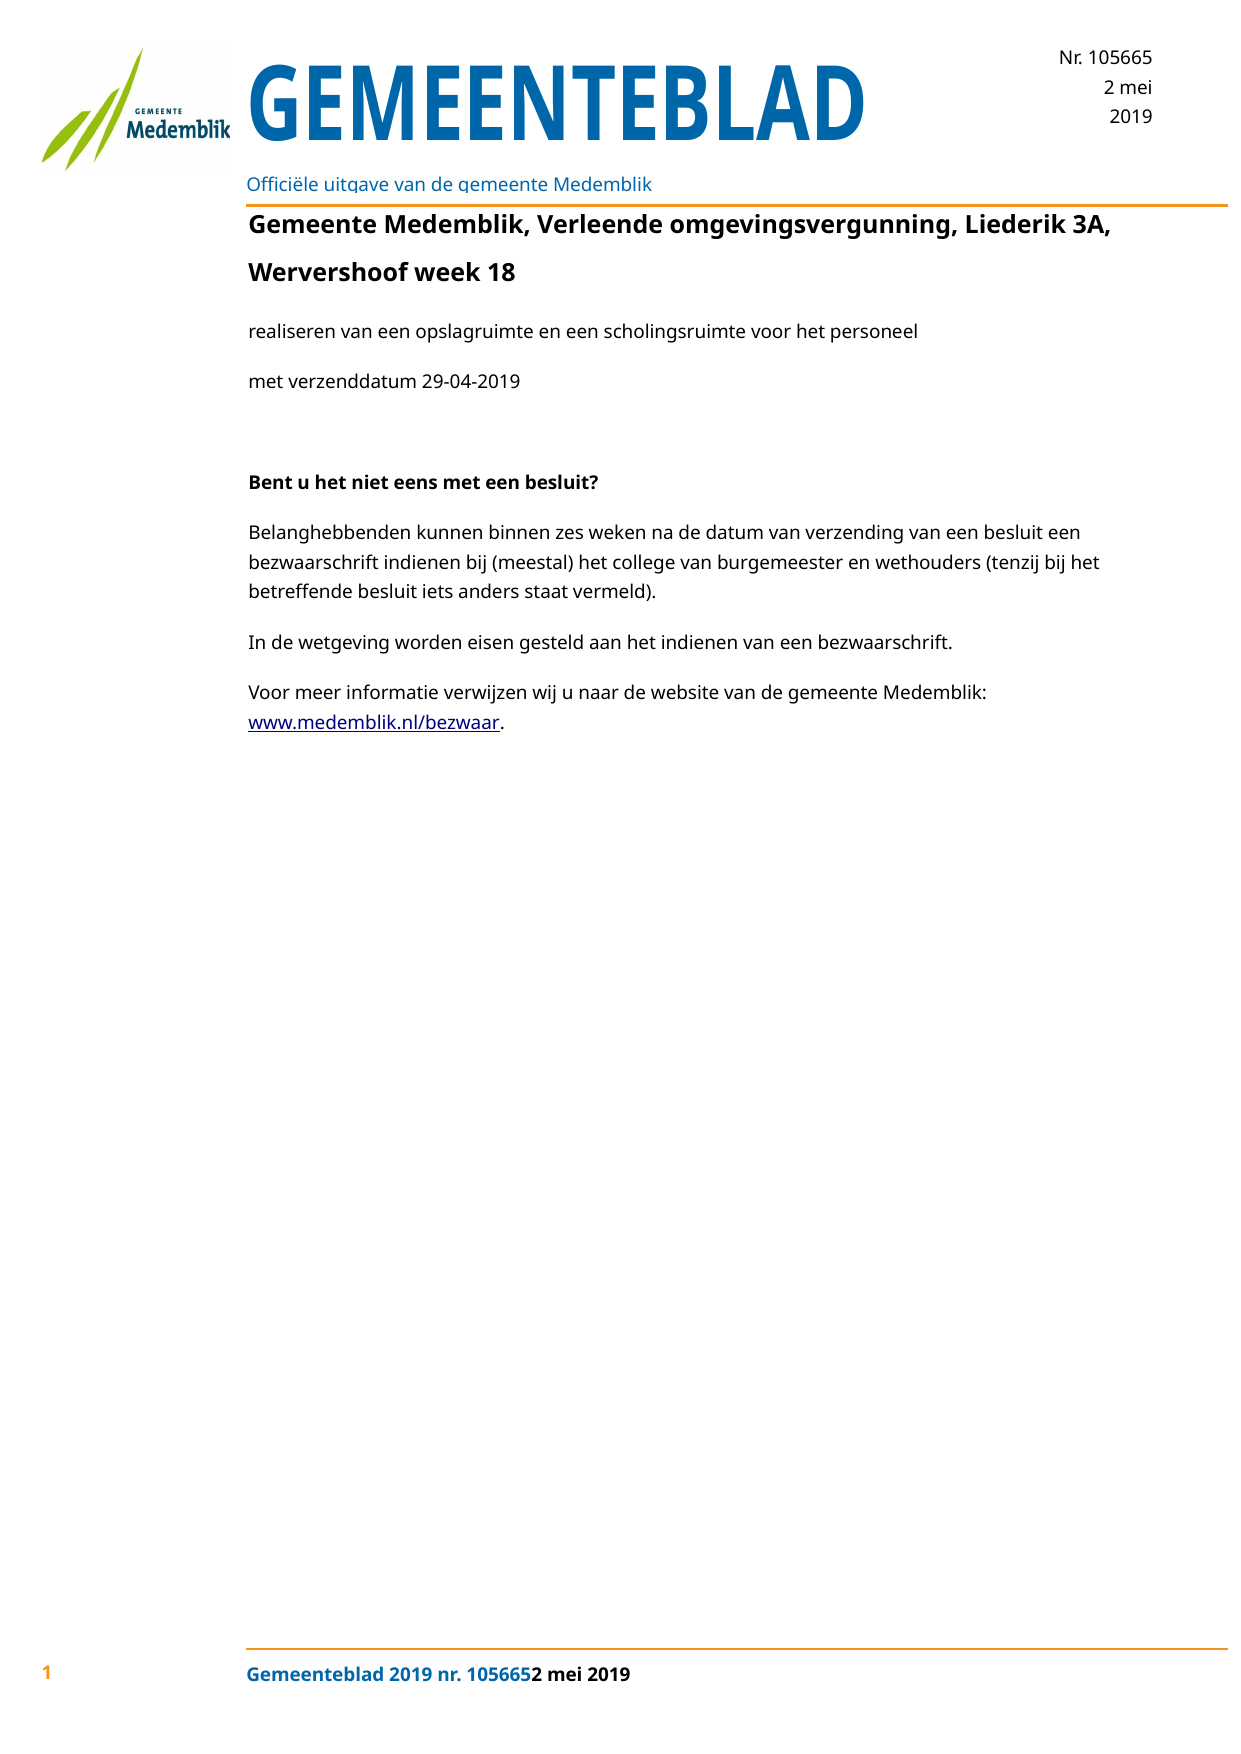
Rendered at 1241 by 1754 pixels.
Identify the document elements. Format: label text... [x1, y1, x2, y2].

text realiseren van een opslagruimte en een scholingsruimte voor het personeel [248, 318, 1152, 344]
text Voor meer informatie verwijzen wij u naar de website van de gemeente Medemblik: www.medemblik.nl/bezwaar. [248, 679, 1152, 735]
text In de wetgeving worden eisen gesteld aan het indienen van een bezwaarschrift. [248, 629, 1152, 655]
text met verzenddatum 29-04-2019 [248, 368, 1152, 394]
text Belanghebbenden kunnen binnen zes weken na de datum van verzending van een besluit een bezwaarschrift indienen bij (meestal) het college van burgemeester en wethouders (tenzij bij het betreffende besluit iets anders staat vermeld). [248, 519, 1152, 604]
text Gemeente Medemblik, Verleende omgevingsvergunning, Liederik 3A, Wervershoof week 18 [248, 207, 1152, 288]
text Bent u het niet eens met een besluit? [248, 469, 1152, 495]
picture [41, 47, 231, 172]
